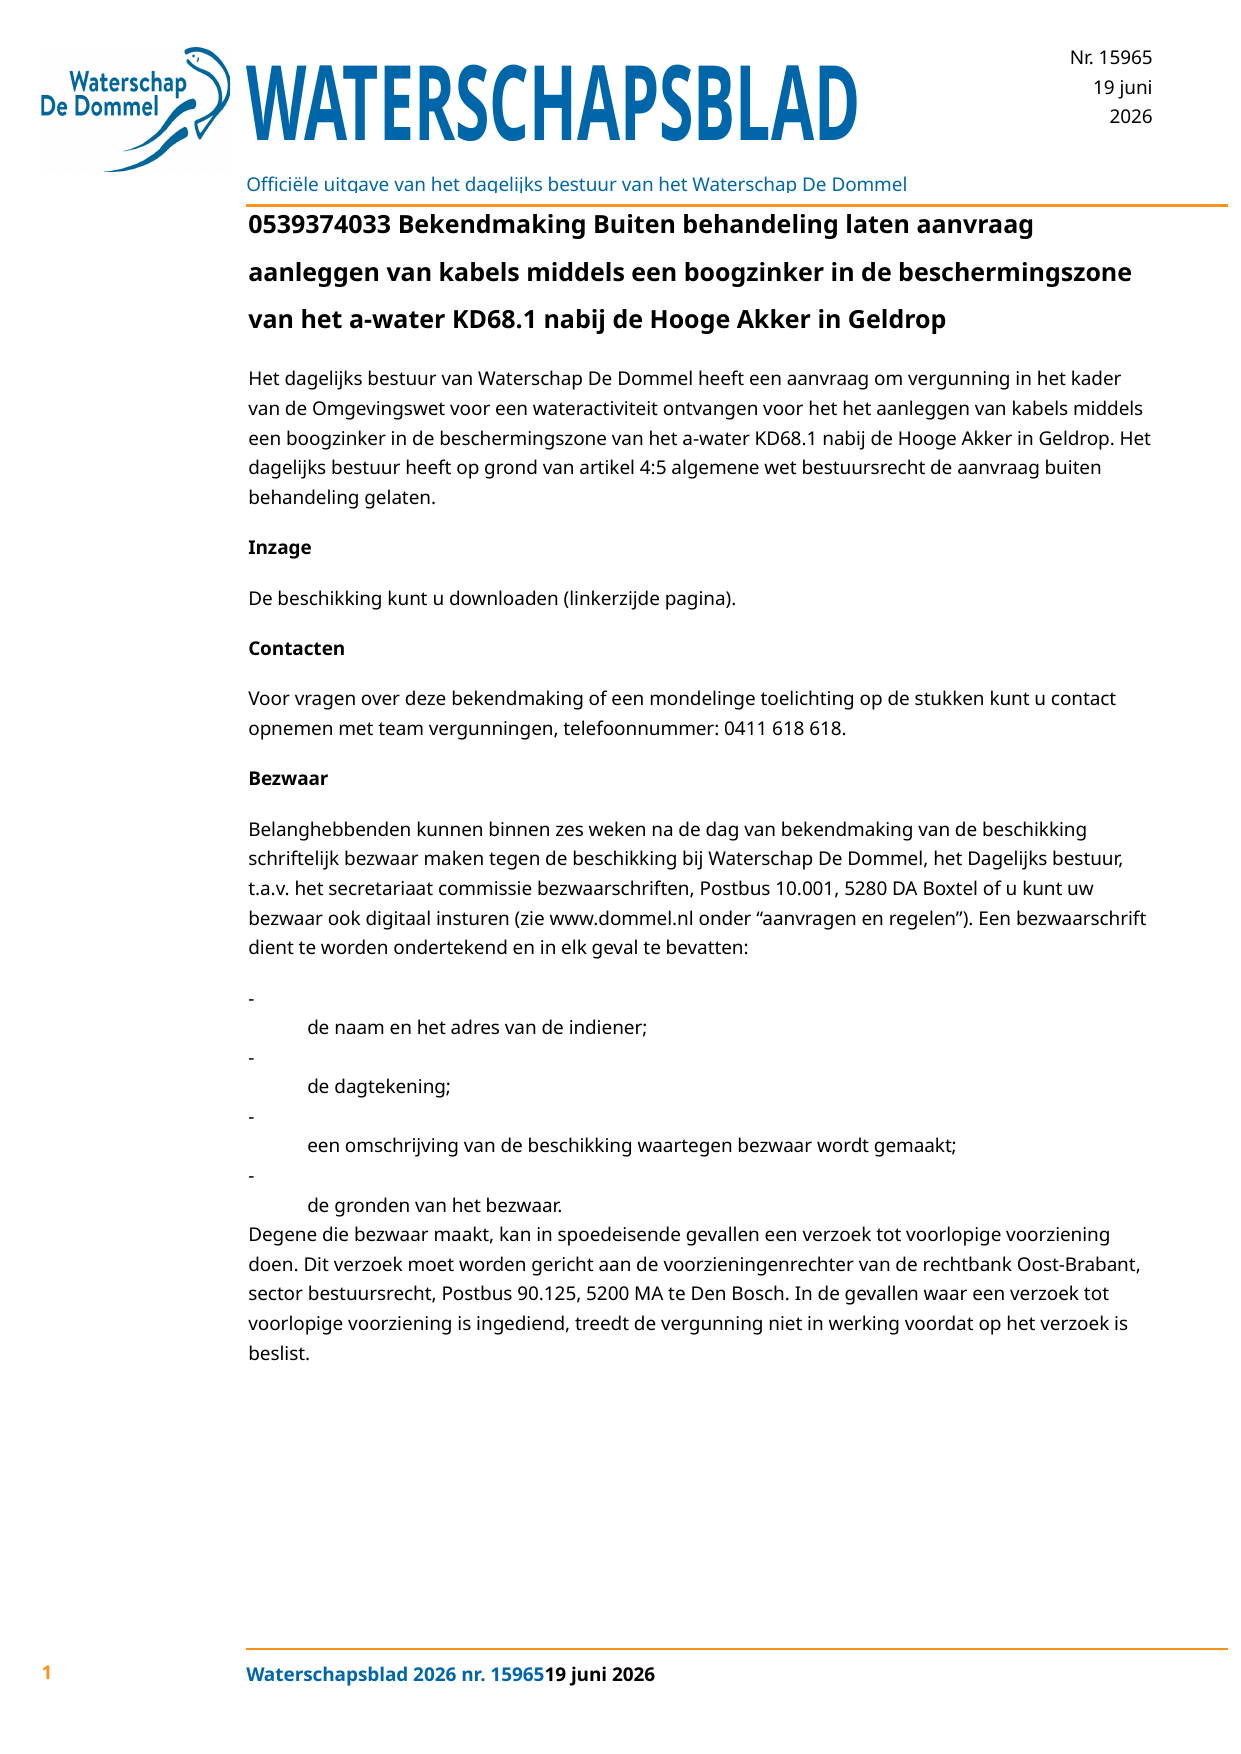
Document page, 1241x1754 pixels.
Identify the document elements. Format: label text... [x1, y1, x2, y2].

text 0539374033 Bekendmaking Buiten behandeling laten aanvraag aanleggen van kabels middels een boogzinker in de beschermingszone van het a-water KD68.1 nabij de Hooge Akker in Geldrop [248, 207, 1152, 336]
text Bezwaar [248, 766, 1152, 791]
text Inzage [248, 534, 1152, 560]
text Degene die bezwaar maakt, kan in spoedeisende gevallen een verzoek tot voorlopige voorziening doen. Dit verzoek moet worden gericht aan de voorzieningenrechter van de rechtbank Oost-Brabant, sector bestuursrecht, Postbus 90.125, 5200 MA te Den Bosch. In de gevallen waar een verzoek tot voorlopige voorziening is ingediend, treedt de vergunning niet in werking voordat op het verzoek is beslist. [248, 1221, 1152, 1365]
picture [204, 47, 231, 76]
picture [41, 47, 231, 172]
picture [198, 118, 210, 131]
text Het dagelijks bestuur van Waterschap De Dommel heeft een aanvraag om vergunning in het kader van de Omgevingswet voor een wateractiviteit ontvangen voor het het aanleggen van kabels middels een boogzinker in de beschermingszone van het a-water KD68.1 nabij de Hooge Akker in Geldrop. Het dagelijks bestuur heeft op grond van artikel 4:5 algemene wet bestuursrecht de aanvraag buiten behandeling gelaten. [248, 366, 1152, 509]
text Voor vragen over deze bekendmaking of een mondelinge toelichting op de stukken kunt u contact opnemen met team vergunningen, telefoonnummer: 0411 618 618. [248, 686, 1152, 741]
list de dagtekening; [248, 1073, 1152, 1099]
text Contacten [248, 635, 1152, 661]
list een omschrijving van de beschikking waartegen bezwaar wordt gemaakt; [248, 1133, 1152, 1158]
list de naam en het adres van de indiener; [248, 1014, 1152, 1040]
text Belanghebbenden kunnen binnen zes weken na de dag van bekendmaking van de beschikking schriftelijk bezwaar maken tegen de beschikking bij Waterschap De Dommel, het Dagelijks bestuur, t.a.v. het secretariaat commissie bezwaarschriften, Postbus 10.001, 5280 DA Boxtel of u kunt uw bezwaar ook digitaal insturen (zie www.dommel.nl onder “aanvragen en regelen”). Een bezwaarschrift dient te worden ondertekend en in elk geval te bevatten: [248, 816, 1152, 960]
picture [45, 99, 51, 111]
list de gronden van het bezwaar. [248, 1192, 1152, 1217]
text De beschikking kunt u downloaden (linkerzijde pagina). [248, 585, 1152, 610]
